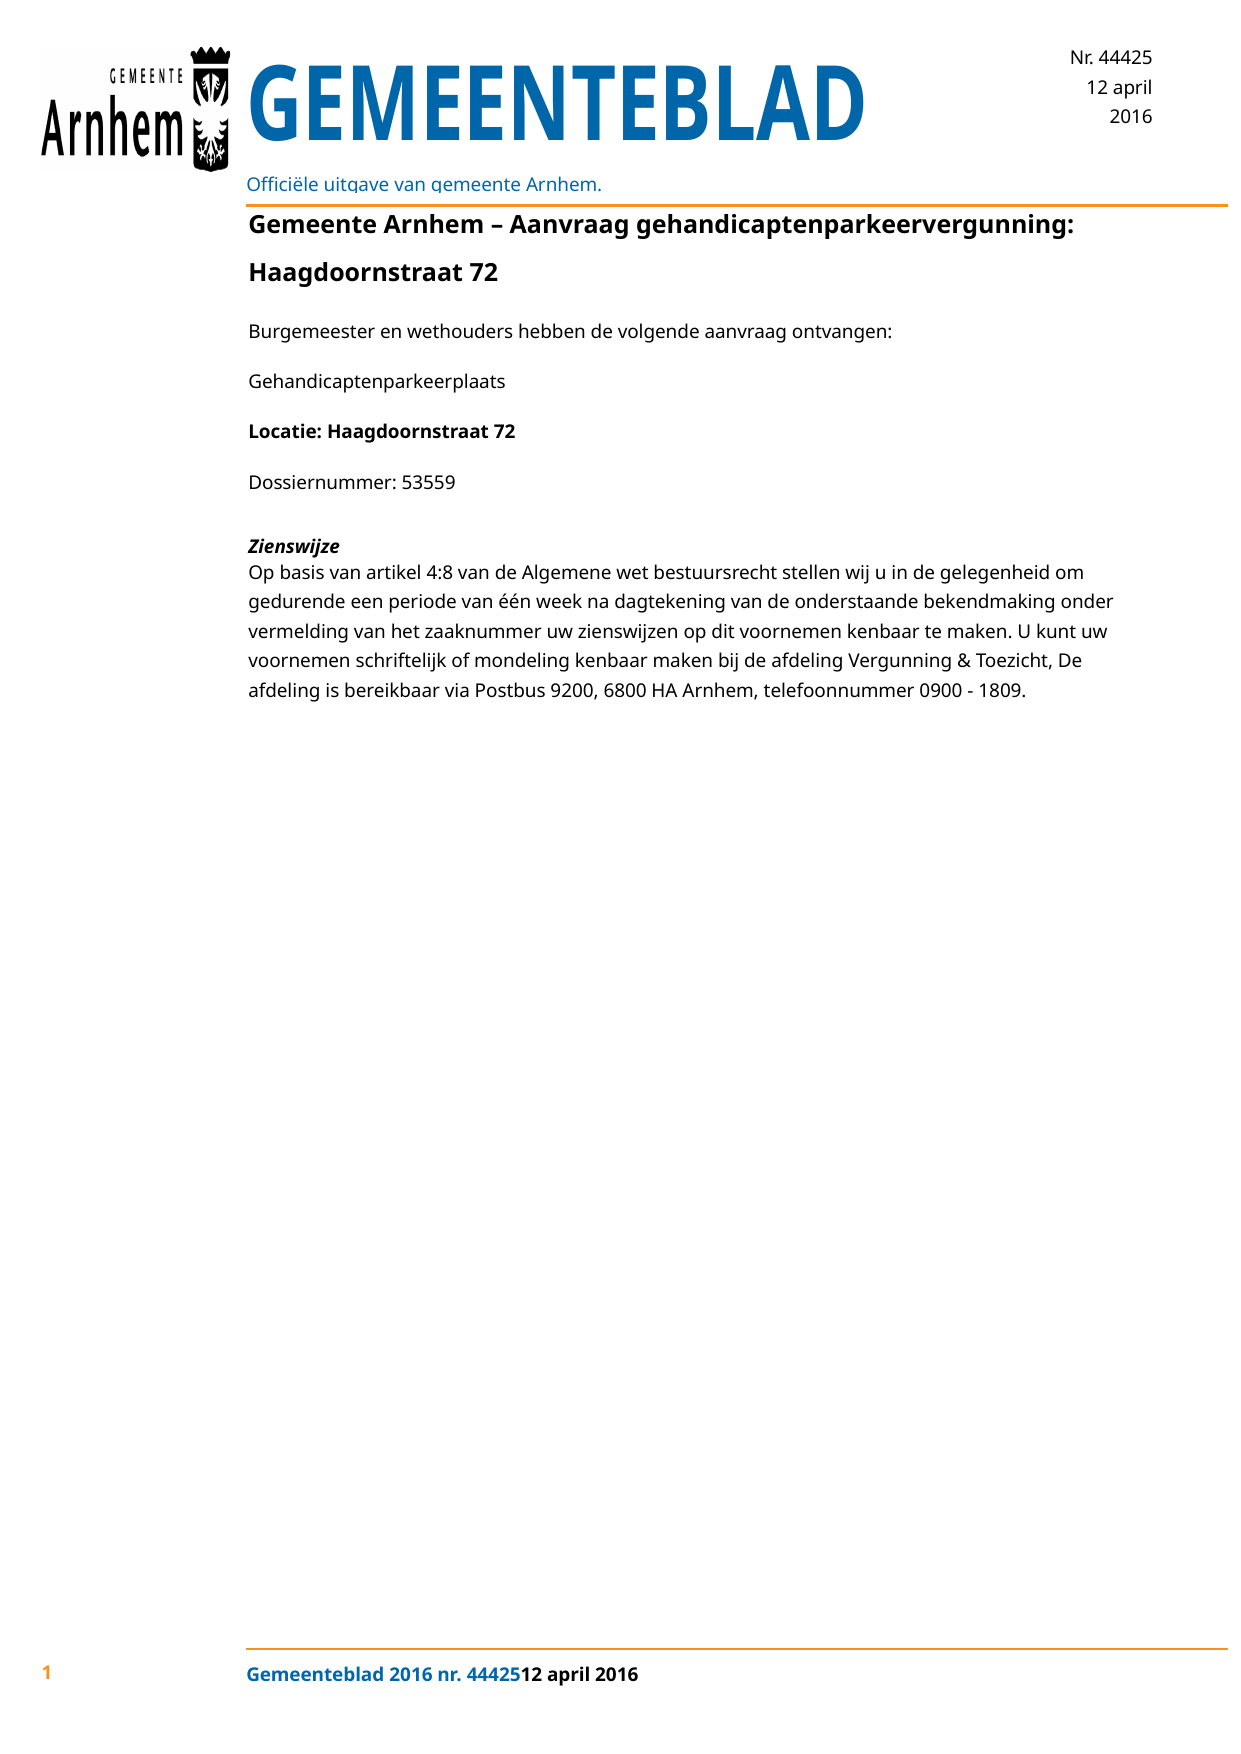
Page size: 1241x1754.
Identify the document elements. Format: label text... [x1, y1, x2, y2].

text Burgemeester en wethouders hebben de volgende aanvraag ontvangen: [248, 318, 1152, 344]
text Op basis van artikel 4:8 van de Algemene wet bestuursrecht stellen wij u in de gelegenheid om gedurende een periode van één week na dagtekening van de onderstaande bekendmaking onder vermelding van het zaaknummer uw zienswijzen op dit voornemen kenbaar te maken. U kunt uw voornemen schriftelijk of mondeling kenbaar maken bij de afdeling Vergunning & Toezicht, De afdeling is bereikbaar via Postbus 9200, 6800 HA Arnhem, telefoonnummer 0900 - 1809. [248, 559, 1152, 703]
picture [41, 47, 231, 172]
text Zienswijze [248, 533, 1152, 559]
text Locatie: Haagdoornstraat 72 [248, 419, 1152, 444]
text Gehandicaptenparkeerplaats [248, 368, 1152, 394]
text Dossiernummer: 53559 [248, 469, 1152, 495]
text Gemeente Arnhem – Aanvraag gehandicaptenparkeervergunning: Haagdoornstraat 72 [248, 207, 1152, 288]
